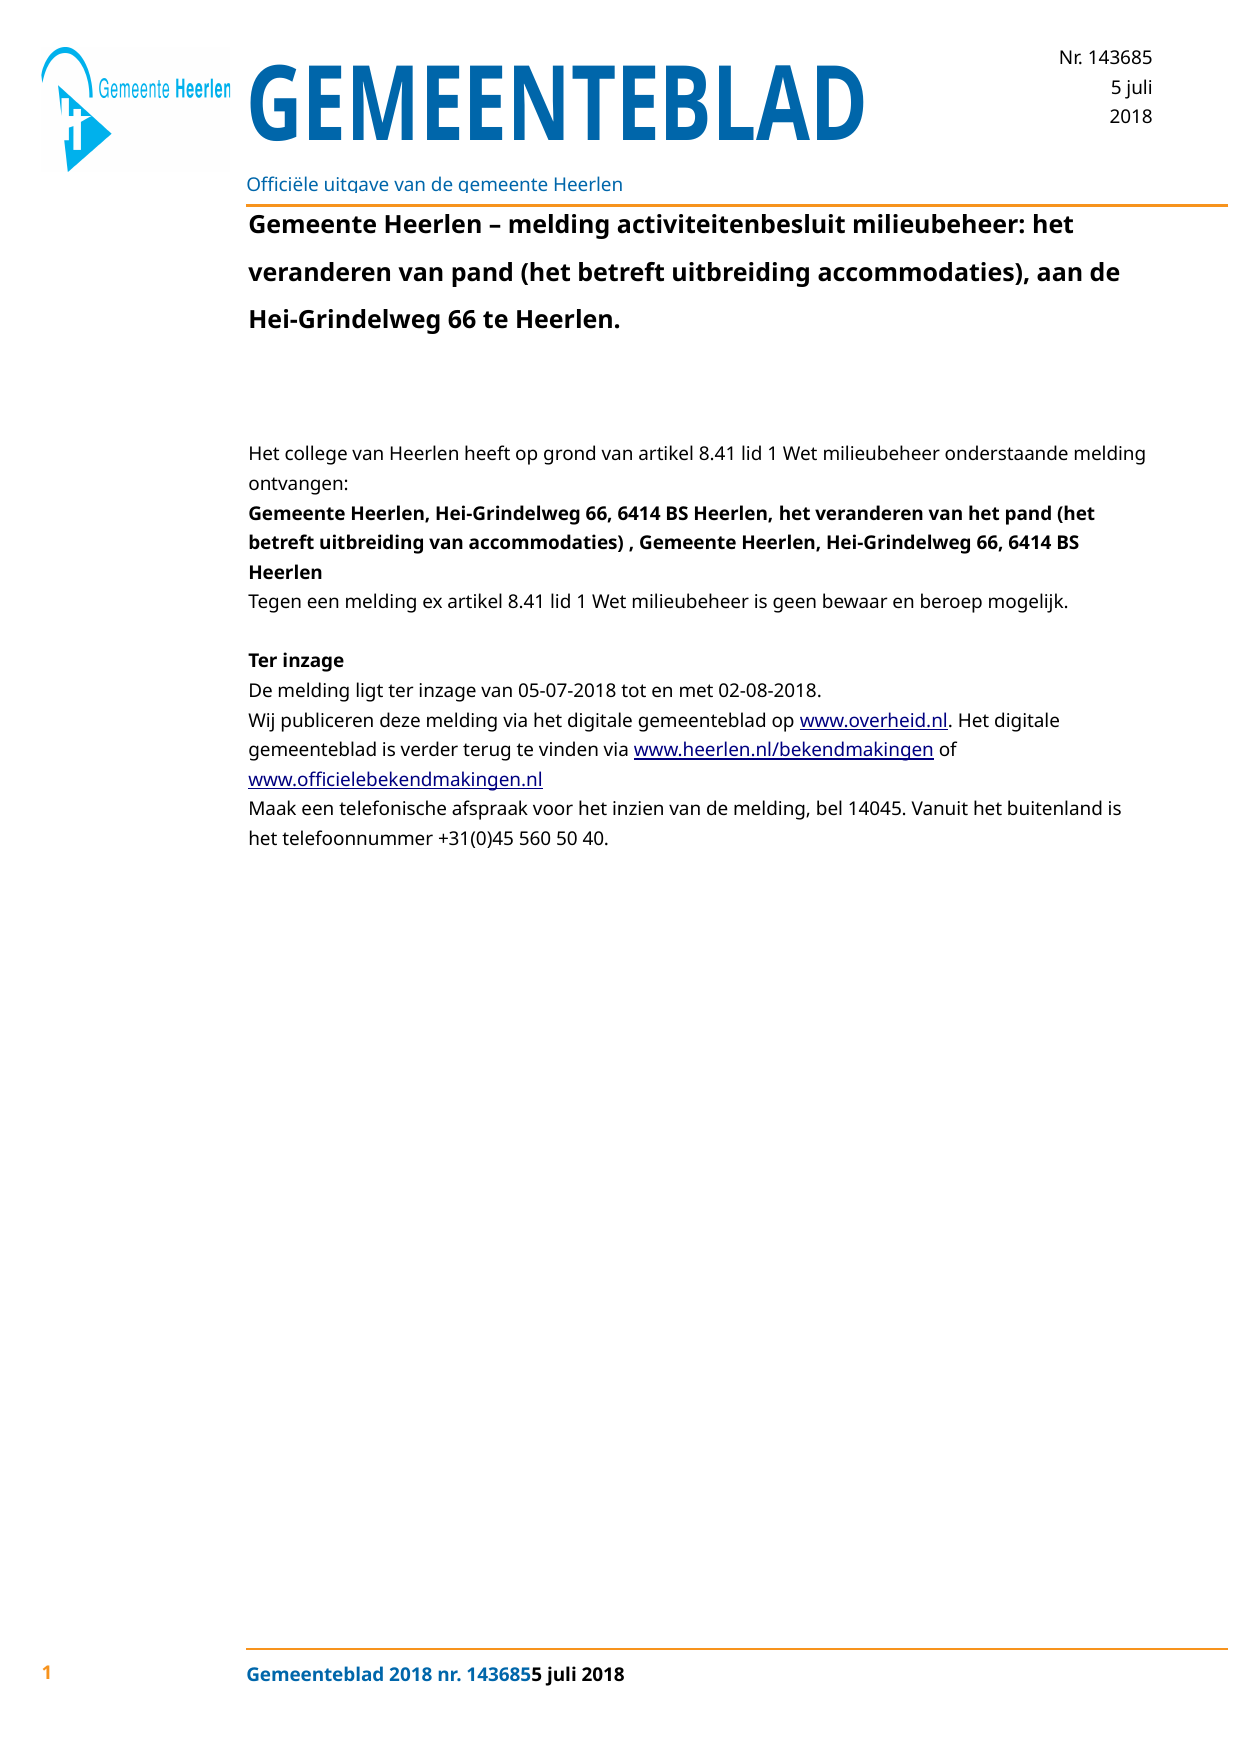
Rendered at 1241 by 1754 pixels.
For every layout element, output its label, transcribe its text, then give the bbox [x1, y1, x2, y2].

text Ter inzage [248, 648, 1152, 673]
text Het college van Heerlen heeft op grond van artikel 8.41 lid 1 Wet milieubeheer onderstaande melding ontvangen: [248, 441, 1152, 496]
text Tegen een melding ex artikel 8.41 lid 1 Wet milieubeheer is geen bewaar en beroep mogelijk. [248, 588, 1152, 614]
text Gemeente Heerlen – melding activiteitenbesluit milieubeheer: het veranderen van pand (het betreft uitbreiding accommodaties), aan de Hei-Grindelweg 66 te Heerlen. [248, 207, 1152, 336]
picture [41, 47, 231, 172]
text De melding ligt ter inzage van 05-07-2018 tot en met 02-08-2018. [248, 677, 1152, 703]
text Wij publiceren deze melding via het digitale gemeenteblad op www.overheid.nl. Het digitale gemeenteblad is verder terug te vinden via www.heerlen.nl/bekendmakingen of www.officielebekendmakingen.nl [248, 707, 1152, 792]
text Gemeente Heerlen, Hei-Grindelweg 66, 6414 BS Heerlen, het veranderen van het pand (het betreft uitbreiding van accommodaties) , Gemeente Heerlen, Hei-Grindelweg 66, 6414 BS Heerlen [248, 500, 1152, 584]
text Maak een telefonische afspraak voor het inzien van de melding, bel 14045. Vanuit het buitenland is het telefoonnummer +31(0)45 560 50 40. [248, 796, 1152, 851]
picture [41, 47, 58, 70]
